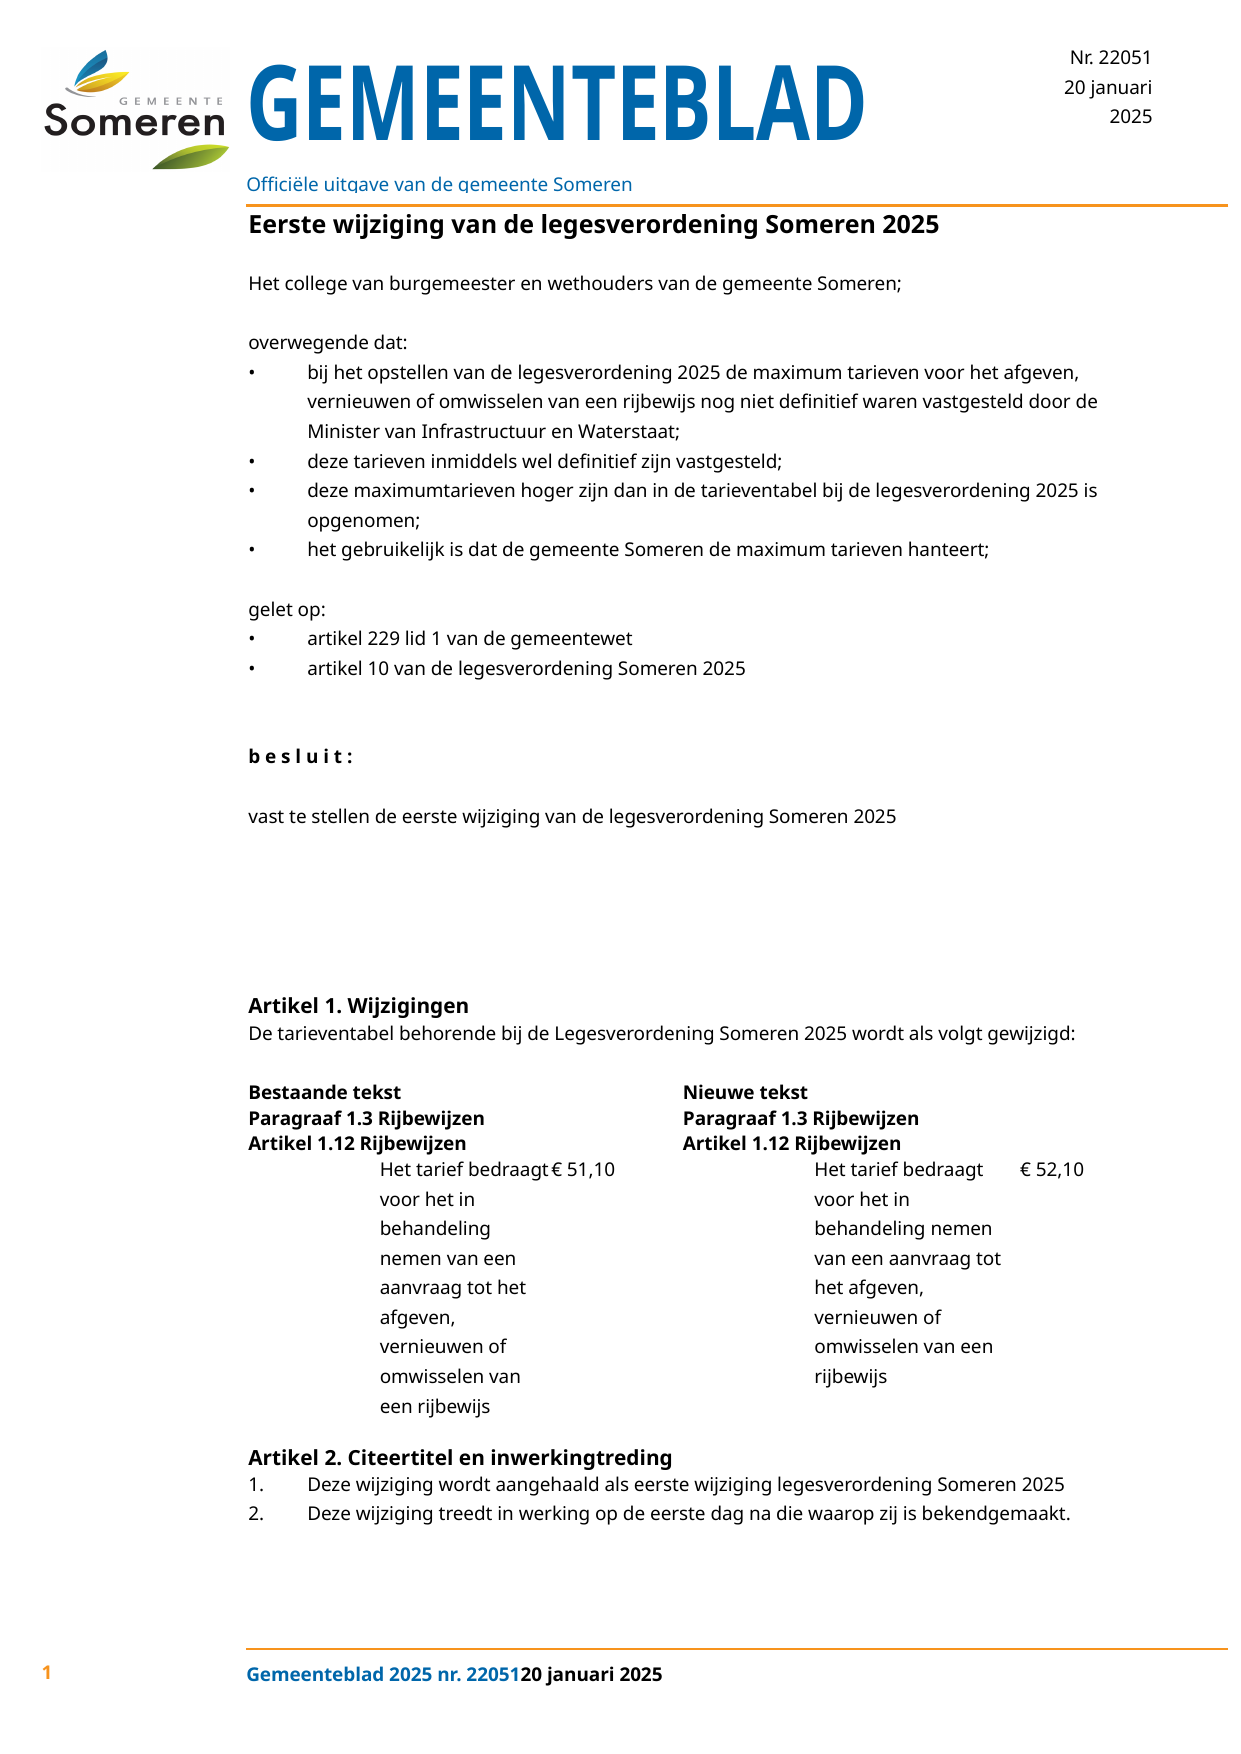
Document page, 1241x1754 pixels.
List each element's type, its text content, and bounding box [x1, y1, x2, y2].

list Deze wijziging wordt aangehaald als eerste wijziging legesverordening Someren 2025 [248, 1471, 1152, 1497]
text gelet op: [248, 596, 1152, 621]
table_cell [248, 1156, 379, 1418]
table_cell Het tarief bedraagt voor het in behandeling nemen van een aanvraag tot het afgeven, vernieuwen of omwisselen van een rijbewijs [814, 1156, 1020, 1418]
text Het college van burgemeester en wethouders van de gemeente Someren; [248, 270, 1152, 296]
list deze tarieven inmiddels wel definitief zijn vastgesteld; [248, 448, 1152, 473]
text De tarieventabel behorende bij de Legesverordening Someren 2025 wordt als volgt gewijzigd: [248, 1020, 1152, 1045]
text Artikel 1. Wijzigingen [248, 991, 1152, 1020]
text Artikel 2. Citeertitel en inwerkingtreding [248, 1443, 1152, 1471]
text overwegende dat: [248, 329, 1152, 355]
list bij het opstellen van de legesverordening 2025 de maximum tarieven voor het afgeven, vernieuwen of omwisselen van een rijbewijs nog niet definitief waren vastgesteld door de Minister van Infrastructuur en Waterstaat; [248, 359, 1152, 444]
list artikel 229 lid 1 van de gemeentewet [248, 625, 1152, 651]
table_header Nieuwe tekst [683, 1079, 1020, 1105]
text Eerste wijziging van de legesverordening Someren 2025 [248, 207, 1152, 241]
list artikel 10 van de legesverordening Someren 2025 [248, 655, 1152, 681]
table_header [551, 1079, 683, 1105]
table_cell Het tarief bedraagt voor het in behandeling nemen van een aanvraag tot het afgeven, vernieuwen of omwisselen van een rijbewijs [380, 1156, 551, 1418]
table_header [1020, 1079, 1152, 1105]
table_cell € 51,10 [551, 1156, 683, 1418]
list deze maximumtarieven hoger zijn dan in de tarieventabel bij de legesverordening 2025 is opgenomen; [248, 477, 1152, 533]
table_header Bestaande tekst [248, 1079, 551, 1105]
text b e s l u i t : [248, 744, 1152, 769]
table_cell Paragraaf 1.3 Rijbewijzen [683, 1105, 1152, 1130]
list het gebruikelijk is dat de gemeente Someren de maximum tarieven hanteert; [248, 537, 1152, 562]
picture [41, 47, 231, 172]
table_cell Paragraaf 1.3 Rijbewijzen [248, 1105, 683, 1130]
table_cell Artikel 1.12 Rijbewijzen [683, 1130, 1152, 1156]
table_cell € 52,10 [1020, 1156, 1152, 1418]
table_cell [683, 1156, 814, 1418]
text vast te stellen de eerste wijziging van de legesverordening Someren 2025 [248, 803, 1152, 828]
list Deze wijziging treedt in werking op de eerste dag na die waarop zij is bekendgemaakt. [248, 1501, 1152, 1526]
table_cell Artikel 1.12 Rijbewijzen [248, 1130, 683, 1156]
